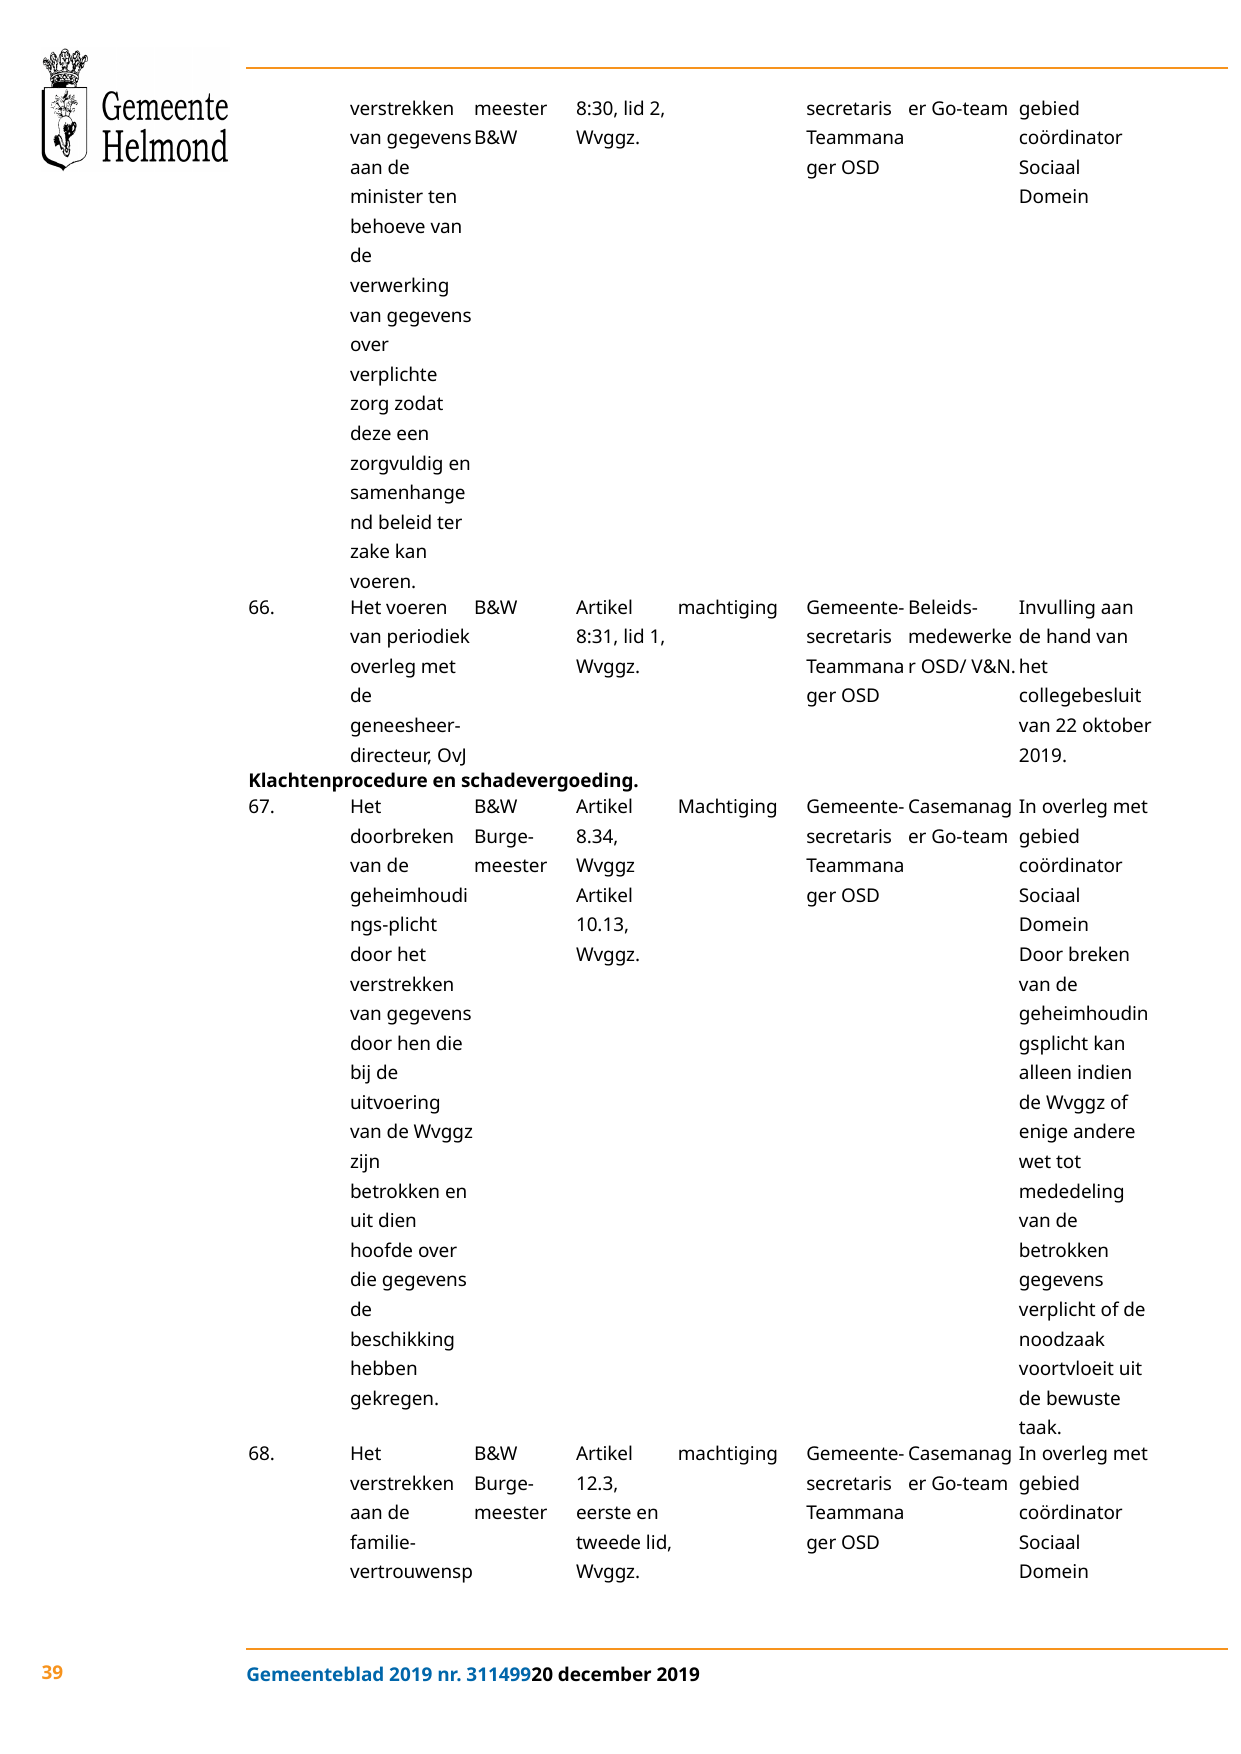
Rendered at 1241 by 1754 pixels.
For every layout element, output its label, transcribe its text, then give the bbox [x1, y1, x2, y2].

table_cell 67. [248, 793, 350, 1440]
table_cell Casemanager Go-team [908, 793, 1019, 1440]
table_cell Gemeente-secretaris Teammanager OSD [806, 594, 908, 767]
table_cell In overleg met gebied coördinator Sociaal Domein [1019, 1440, 1152, 1584]
table_cell Gemeente-secretaris Teammanager OSD [806, 1440, 908, 1584]
table_cell Het verstrekken aan de familie-vertrouwensp [350, 1440, 474, 1584]
table_cell verstrekken van gegevens aan de minister ten behoeve van de verwerking van gegevens over verplichte zorg zodat deze een zorgvuldig en samenhangend beleid ter zake kan voeren. [350, 95, 474, 594]
table_cell Machtiging [678, 793, 806, 1440]
table_cell B&W [474, 594, 576, 767]
table_cell Gemeente-secretaris Teammanager OSD [806, 793, 908, 1440]
table_cell Het doorbreken van de geheimhoudings-plicht door het verstrekken van gegevens door hen die bij de uitvoering van de Wvggz zijn betrokken en uit dien hoofde over die gegevens de beschikking hebben gekregen. [350, 793, 474, 1440]
table_cell [678, 95, 806, 594]
table_cell er Go-team [908, 95, 1019, 594]
table_cell secretaris Teammanager OSD [806, 95, 908, 594]
table_cell B&W Burge-meester [474, 1440, 576, 1584]
table_cell 68. [248, 1440, 350, 1584]
table_cell meester B&W [474, 95, 576, 594]
table_cell gebied coördinator Sociaal Domein [1019, 95, 1152, 594]
table_cell Het voeren van periodiek overleg met de geneesheer-directeur, OvJ [350, 594, 474, 767]
picture [41, 47, 231, 172]
table_cell Artikel 12.3, eerste en tweede lid, Wvggz. [576, 1440, 678, 1584]
table_cell B&W Burge-meester [474, 793, 576, 1440]
table_cell Artikel 8.34, Wvggz Artikel 10.13, Wvggz. [576, 793, 678, 1440]
table_cell In overleg met gebied coördinator Sociaal Domein Door breken van de geheimhoudingsplicht kan alleen indien de Wvggz of enige andere wet tot mededeling van de betrokken gegevens verplicht of de noodzaak voortvloeit uit de bewuste taak. [1019, 793, 1152, 1440]
table_cell machtiging [678, 1440, 806, 1584]
table_cell [248, 95, 350, 594]
table_cell machtiging [678, 594, 806, 767]
table_cell 66. [248, 594, 350, 767]
table_cell Casemanager Go-team [908, 1440, 1019, 1584]
table_cell Beleids-medewerker OSD/ V&N. [908, 594, 1019, 767]
table_cell Invulling aan de hand van het collegebesluit van 22 oktober 2019. [1019, 594, 1152, 767]
table_cell 8:30, lid 2, Wvggz. [576, 95, 678, 594]
table_cell Artikel 8:31, lid 1, Wvggz. [576, 594, 678, 767]
table_cell Klachtenprocedure en schadevergoeding. [248, 768, 1152, 793]
